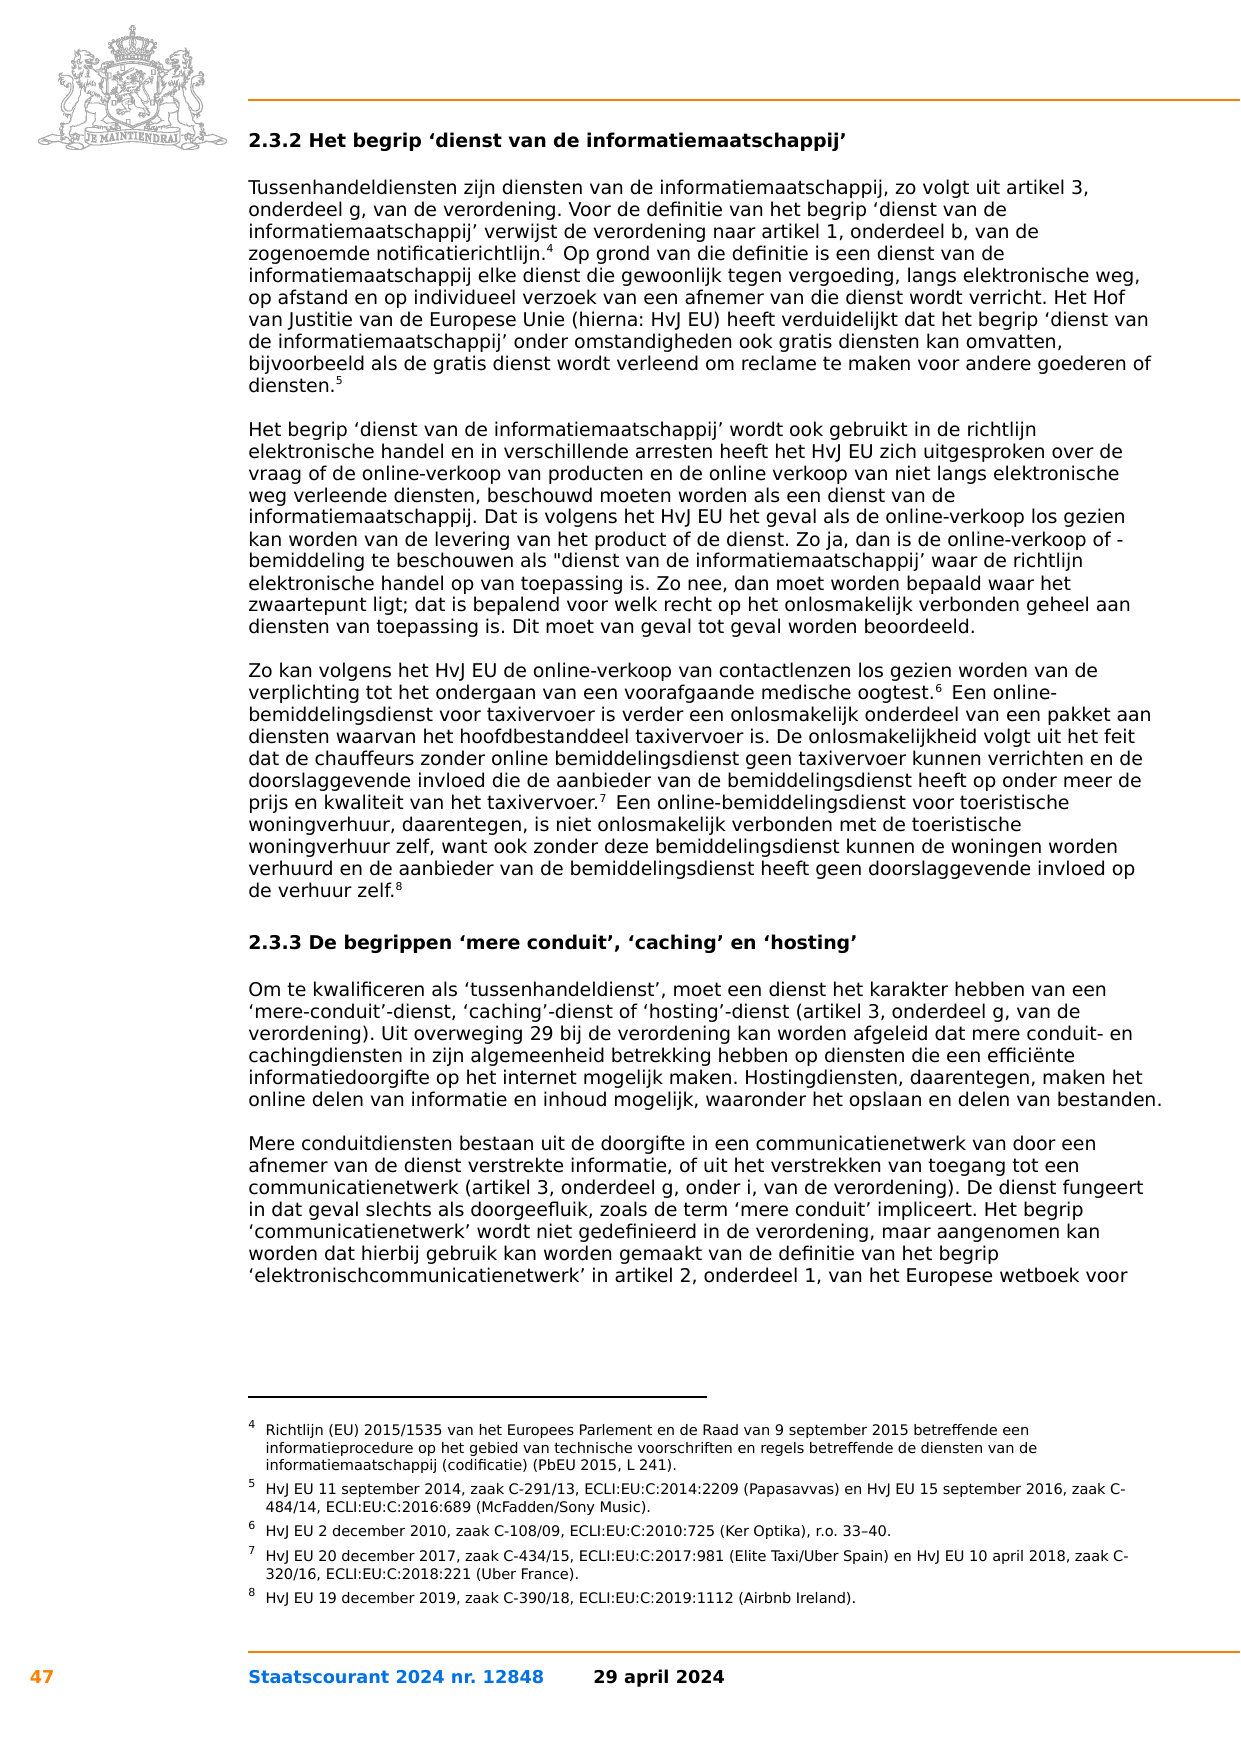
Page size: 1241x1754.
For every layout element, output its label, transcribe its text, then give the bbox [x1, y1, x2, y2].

text Het begrip ‘dienst van de informatiemaatschappij’ wordt ook gebruikt in de richtlijn elektronische handel en in verschillende arresten heeft het HvJ EU zich uitgesproken over de vraag of de online-verkoop van producten en de online verkoop van niet langs elektronische weg verleende diensten, beschouwd moeten worden als een dienst van de informatiemaatschappij. Dat is volgens het HvJ EU het geval als de online-verkoop los gezien kan worden van de levering van het product of de dienst. Zo ja, dan is de online-verkoop of -bemiddeling te beschouwen als "dienst van de informatiemaatschappij’ waar de richtlijn elektronische handel op van toepassing is. Zo nee, dan moet worden bepaald waar het zwaartepunt ligt; dat is bepalend voor welk recht op het onlosmakelijk verbonden geheel aan diensten van toepassing is. Dit moet van geval tot geval worden beoordeeld. [248, 418, 1163, 638]
text Richtlijn (EU) 2015/1535 van het Europees Parlement en de Raad van 9 september 2015 betreffende een informatieprocedure op het gebied van technische voorschriften en regels betreffende de diensten van de informatiemaatschappij (codificatie) (PbEU 2015, L 241). [248, 1418, 1163, 1474]
text Om te kwalificeren als ‘tussenhandeldienst’, moet een dienst het karakter hebben van een ‘mere-conduit’-dienst, ‘caching’-dienst of ‘hosting’-dienst (artikel 3, onderdeel g, van de verordening). Uit overweging 29 bij de verordening kan worden afgeleid dat mere conduit- en cachingdiensten in zijn algemeenheid betrekking hebben op diensten die een efficiënte informatiedoorgifte op het internet mogelijk maken. Hostingdiensten, daarentegen, maken het online delen van informatie en inhoud mogelijk, waaronder het opslaan en delen van bestanden. [248, 979, 1163, 1111]
text HvJ EU 2 december 2010, zaak C-108/09, ECLI:EU:C:2010:725 (Ker Optika), r.o. 33–40. [248, 1519, 1163, 1541]
subtitle 2.3.2 Het begrip ‘dienst van de informatiemaatschappij’ [248, 130, 1163, 152]
text Zo kan volgens het HvJ EU de online-verkoop van contactlenzen los gezien worden van de verplichting tot het ondergaan van een voorafgaande medische oogtest. Een online-bemiddelingsdienst voor taxivervoer is verder een onlosmakelijk onderdeel van een pakket aan diensten waarvan het hoofdbestanddeel taxivervoer is. De onlosmakelijkheid volgt uit het feit dat de chauffeurs zonder online bemiddelingsdienst geen taxivervoer kunnen verrichten en de doorslaggevende invloed die de aanbieder van de bemiddelingsdienst heeft op onder meer de prijs en kwaliteit van het taxivervoer. Een online-bemiddelingsdienst voor toeristische woningverhuur, daarentegen, is niet onlosmakelijk verbonden met de toeristische woningverhuur zelf, want ook zonder deze bemiddelingsdienst kunnen de woningen worden verhuurd en de aanbieder van de bemiddelingsdienst heeft geen doorslaggevende invloed op de verhuur zelf. [248, 660, 1163, 902]
text HvJ EU 19 december 2019, zaak C-390/18, ECLI:EU:C:2019:1112 (Airbnb Ireland). [248, 1586, 1163, 1608]
text HvJ EU 11 september 2014, zaak C-291/13, ECLI:EU:C:2014:2209 (Papasavvas) en HvJ EU 15 september 2016, zaak C-484/14, ECLI:EU:C:2016:689 (McFadden/Sony Music). [248, 1477, 1163, 1516]
subtitle 2.3.3 De begrippen ‘mere conduit’, ‘caching’ en ‘hosting’ [248, 932, 1163, 954]
text HvJ EU 20 december 2017, zaak C-434/15, ECLI:EU:C:2017:981 (Elite Taxi/Uber Spain) en HvJ EU 10 april 2018, zaak C-320/16, ECLI:EU:C:2018:221 (Uber France). [248, 1544, 1163, 1583]
text Tussenhandeldiensten zijn diensten van de informatiemaatschappij, zo volgt uit artikel 3, onderdeel g, van de verordening. Voor de definitie van het begrip ‘dienst van de informatiemaatschappij’ verwijst de verordening naar artikel 1, onderdeel b, van de zogenoemde notificatierichtlijn. Op grond van die definitie is een dienst van de informatiemaatschappij elke dienst die gewoonlijk tegen vergoeding, langs elektronische weg, op afstand en op individueel verzoek van een afnemer van die dienst wordt verricht. Het Hof van Justitie van de Europese Unie (hierna: HvJ EU) heeft verduidelijkt dat het begrip ‘dienst van de informatiemaatschappij’ onder omstandigheden ook gratis diensten kan omvatten, bijvoorbeeld als de gratis dienst wordt verleend om reclame te maken voor andere goederen of diensten. [248, 177, 1163, 397]
text Mere conduitdiensten bestaan uit de doorgifte in een communicatienetwerk van door een afnemer van de dienst verstrekte informatie, of uit het verstrekken van toegang tot een communicatienetwerk (artikel 3, onderdeel g, onder i, van de verordening). De dienst fungeert in dat geval slechts als doorgeefluik, zoals de term ‘mere conduit’ impliceert. Het begrip ‘communicatienetwerk’ wordt niet gedefinieerd in de verordening, maar aangenomen kan worden dat hierbij gebruik kan worden gemaakt van de definitie van het begrip ‘elektronischcommunicatienetwerk’ in artikel 2, onderdeel 1, van het Europese wetboek voor [248, 1133, 1163, 1308]
picture [38, 25, 227, 150]
